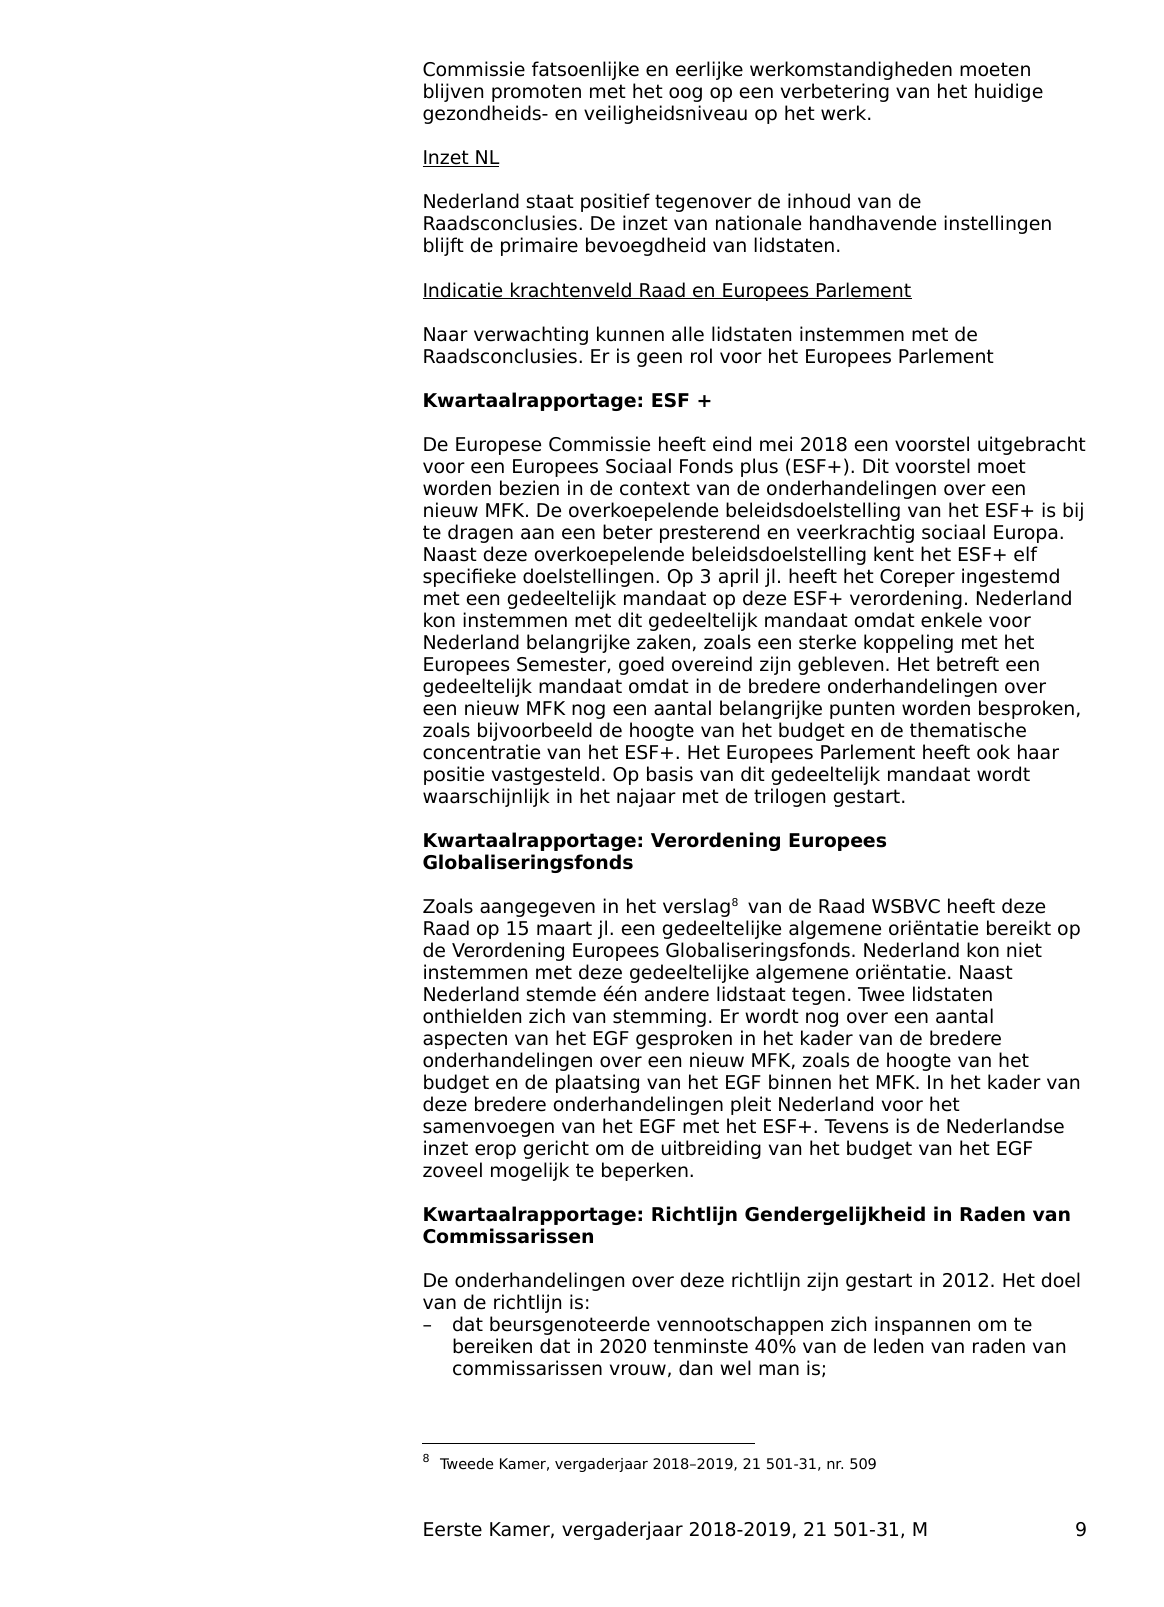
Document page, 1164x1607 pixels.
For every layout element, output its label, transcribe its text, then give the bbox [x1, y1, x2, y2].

subtitle Kwartaalrapportage: Richtlijn Gendergelijkheid in Raden van Commissarissen [422, 1204, 1087, 1248]
text Commissie fatsoenlijke en eerlijke werkomstandigheden moeten blijven promoten met het oog op een verbetering van het huidige gezondheids- en veiligheidsniveau op het werk. [422, 59, 1087, 125]
text – dat beursgenoteerde vennootschappen zich inspannen om te bereiken dat in 2020 tenminste 40% van de leden van raden van commissarissen vrouw, dan wel man is; [422, 1314, 1087, 1380]
subtitle Kwartaalrapportage: ESF + [422, 390, 1087, 412]
text Zoals aangegeven in het verslag van de Raad WSBVC heeft deze Raad op 15 maart jl. een gedeeltelijke algemene oriëntatie bereikt op de Verordening Europees Globaliseringsfonds. Nederland kon niet instemmen met deze gedeeltelijke algemene oriëntatie. Naast Nederland stemde één andere lidstaat tegen. Twee lidstaten onthielden zich van stemming. Er wordt nog over een aantal aspecten van het EGF gesproken in het kader van de bredere onderhandelingen over een nieuw MFK, zoals de hoogte van het budget en de plaatsing van het EGF binnen het MFK. In het kader van deze bredere onderhandelingen pleit Nederland voor het samenvoegen van het EGF met het ESF+. Tevens is de Nederlandse inzet erop gericht om de uitbreiding van het budget van het EGF zoveel mogelijk te beperken. [422, 896, 1087, 1182]
subtitle Indicatie krachtenveld Raad en Europees Parlement [422, 279, 1087, 301]
text De onderhandelingen over deze richtlijn zijn gestart in 2012. Het doel van de richtlijn is: [422, 1270, 1087, 1314]
text Naar verwachting kunnen alle lidstaten instemmen met de Raadsconclusies. Er is geen rol voor het Europees Parlement [422, 324, 1087, 368]
text Tweede Kamer, vergaderjaar 2018–2019, 21 501-31, nr. 509 [422, 1452, 1087, 1474]
text De Europese Commissie heeft eind mei 2018 een voorstel uitgebracht voor een Europees Sociaal Fonds plus (ESF+). Dit voorstel moet worden bezien in de context van de onderhandelingen over een nieuw MFK. De overkoepelende beleidsdoelstelling van het ESF+ is bij te dragen aan een beter presterend en veerkrachtig sociaal Europa. Naast deze overkoepelende beleidsdoelstelling kent het ESF+ elf specifieke doelstellingen. Op 3 april jl. heeft het Coreper ingestemd met een gedeeltelijk mandaat op deze ESF+ verordening. Nederland kon instemmen met dit gedeeltelijk mandaat omdat enkele voor Nederland belangrijke zaken, zoals een sterke koppeling met het Europees Semester, goed overeind zijn gebleven. Het betreft een gedeeltelijk mandaat omdat in de bredere onderhandelingen over een nieuw MFK nog een aantal belangrijke punten worden besproken, zoals bijvoorbeeld de hoogte van het budget en de thematische concentratie van het ESF+. Het Europees Parlement heeft ook haar positie vastgesteld. Op basis van dit gedeeltelijk mandaat wordt waarschijnlijk in het najaar met de trilogen gestart. [422, 434, 1087, 808]
subtitle Inzet NL [422, 147, 1087, 169]
text Nederland staat positief tegenover de inhoud van de Raadsconclusies. De inzet van nationale handhavende instellingen blijft de primaire bevoegdheid van lidstaten. [422, 191, 1087, 257]
subtitle Kwartaalrapportage: Verordening Europees Globaliseringsfonds [422, 830, 1087, 874]
